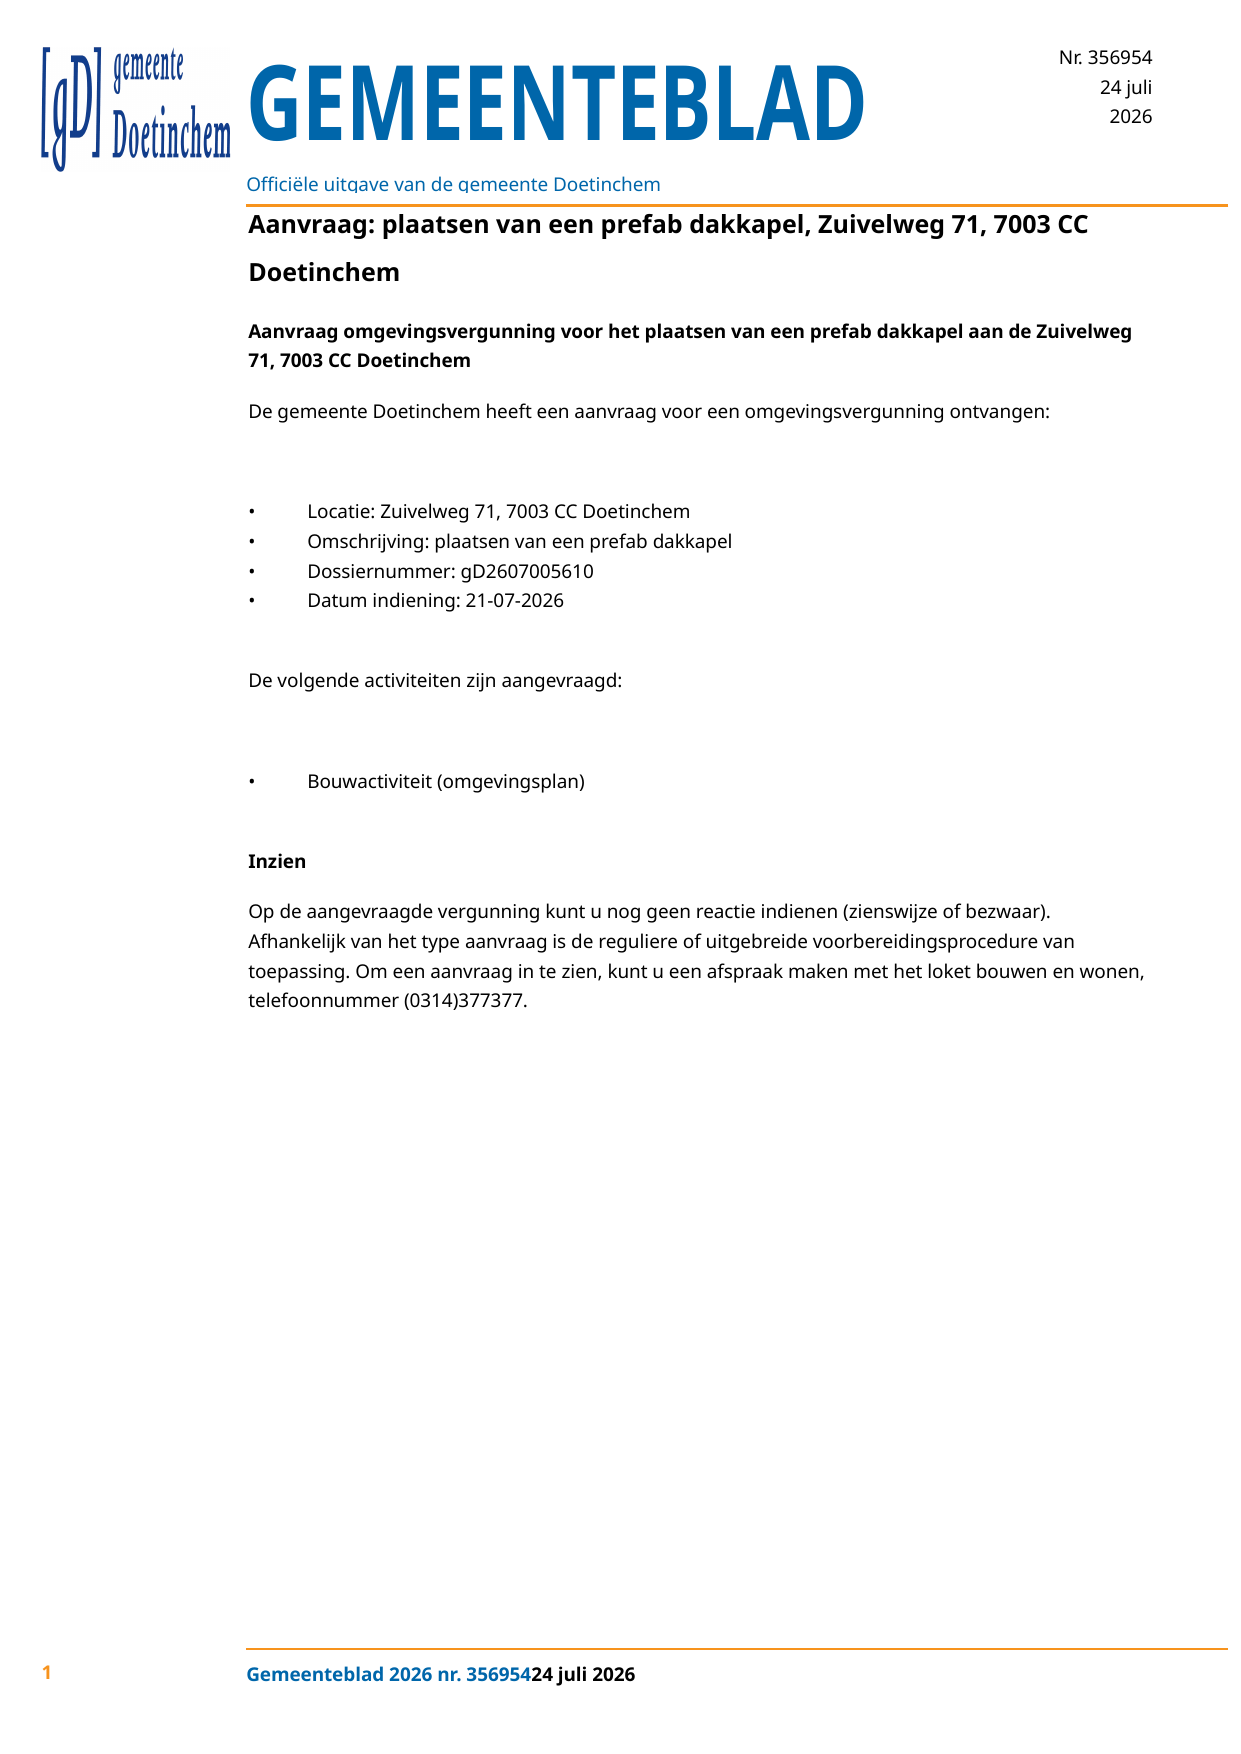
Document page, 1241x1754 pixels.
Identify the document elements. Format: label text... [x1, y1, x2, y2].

list Locatie: Zuivelweg 71, 7003 CC Doetinchem [248, 499, 1152, 524]
text Aanvraag omgevingsvergunning voor het plaatsen van een prefab dakkapel aan de Zuivelweg 71, 7003 CC Doetinchem [248, 318, 1152, 373]
picture [41, 47, 231, 172]
text De gemeente Doetinchem heeft een aanvraag voor een omgevingsvergunning ontvangen: [248, 398, 1152, 424]
text De volgende activiteiten zijn aangevraagd: [248, 667, 1152, 693]
list Bouwactiviteit (omgevingsplan) [248, 768, 1152, 794]
list Datum indiening: 21-07-2026 [248, 587, 1152, 613]
text Op de aangevraagde vergunning kunt u nog geen reactie indienen (zienswijze of bezwaar). Afhankelijk van het type aanvraag is de reguliere of uitgebreide voorbereidingsprocedure van toepassing. Om een aanvraag in te zien, kunt u een afspraak maken met het loket bouwen en wonen, telefoonnummer (0314)377377. [248, 899, 1152, 1013]
list Omschrijving: plaatsen van een prefab dakkapel [248, 528, 1152, 554]
text Aanvraag: plaatsen van een prefab dakkapel, Zuivelweg 71, 7003 CC Doetinchem [248, 207, 1152, 288]
text Inzien [248, 848, 1152, 874]
list Dossiernummer: gD2607005610 [248, 558, 1152, 584]
